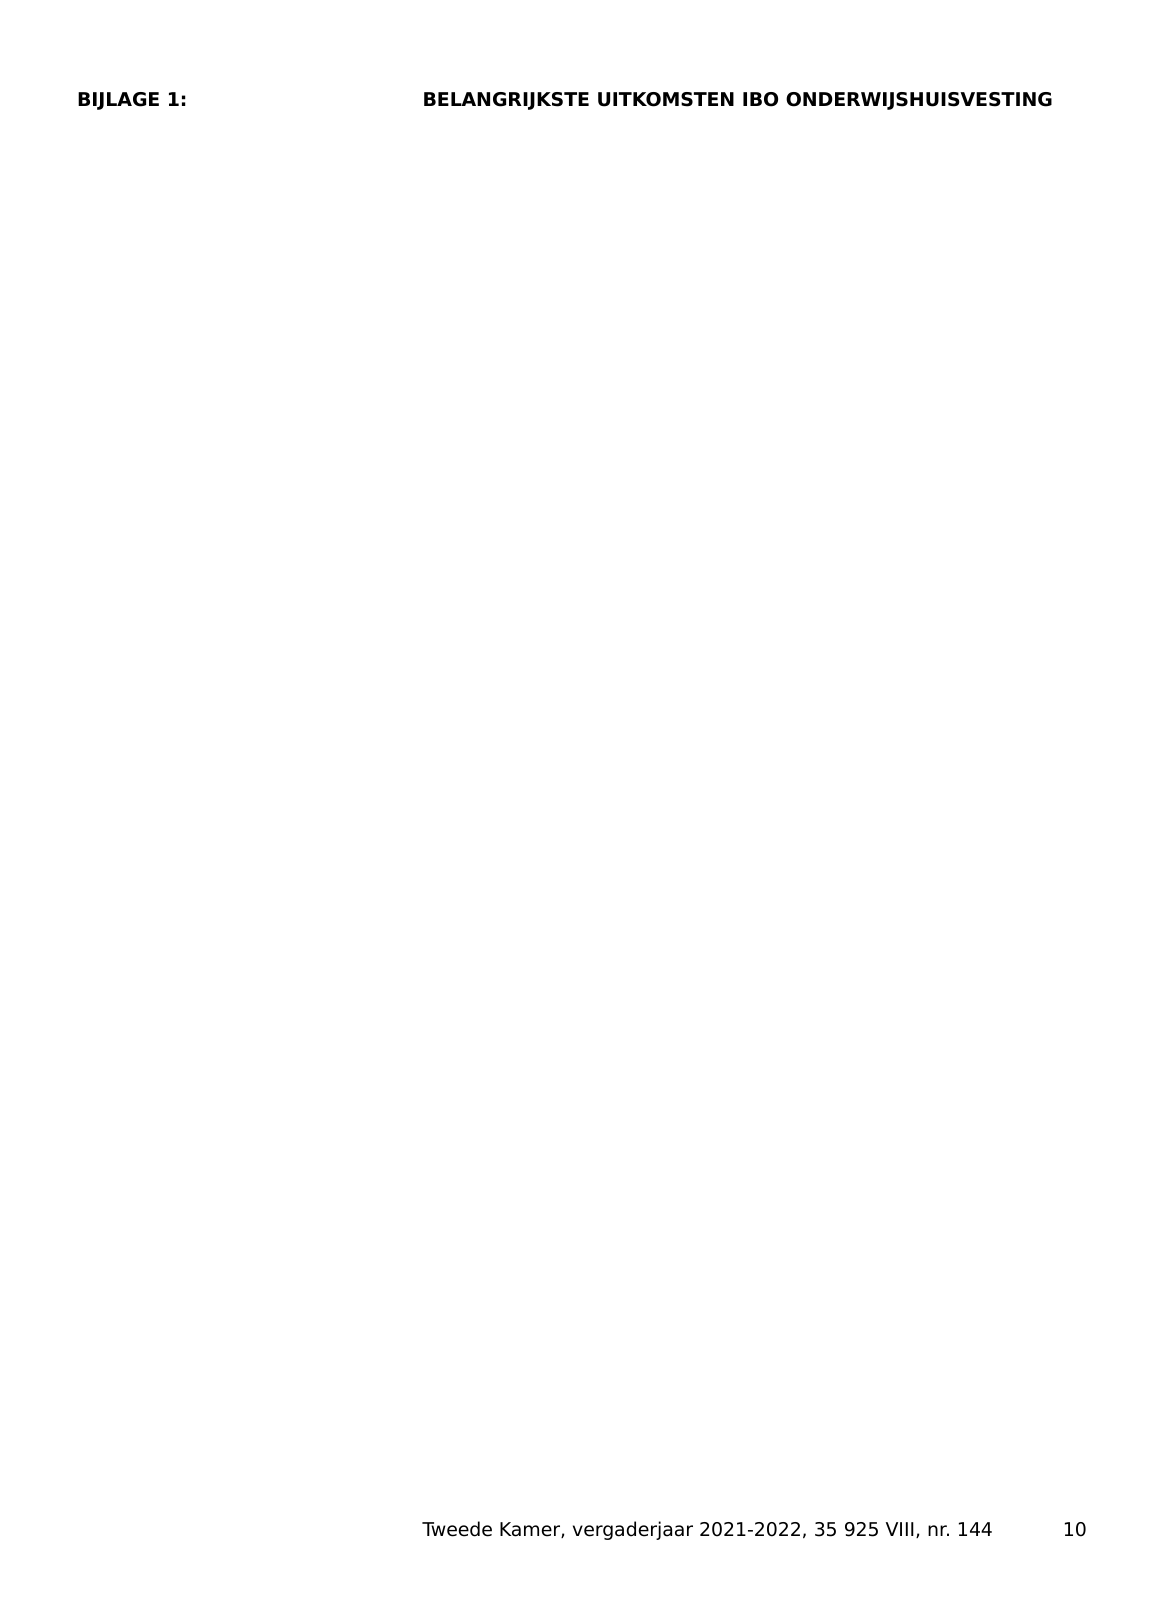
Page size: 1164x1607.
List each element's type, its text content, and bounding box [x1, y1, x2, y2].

subtitle BIJLAGE 1: BELANGRIJKSTE UITKOMSTEN IBO ONDERWIJSHUISVESTING [77, 89, 1087, 111]
